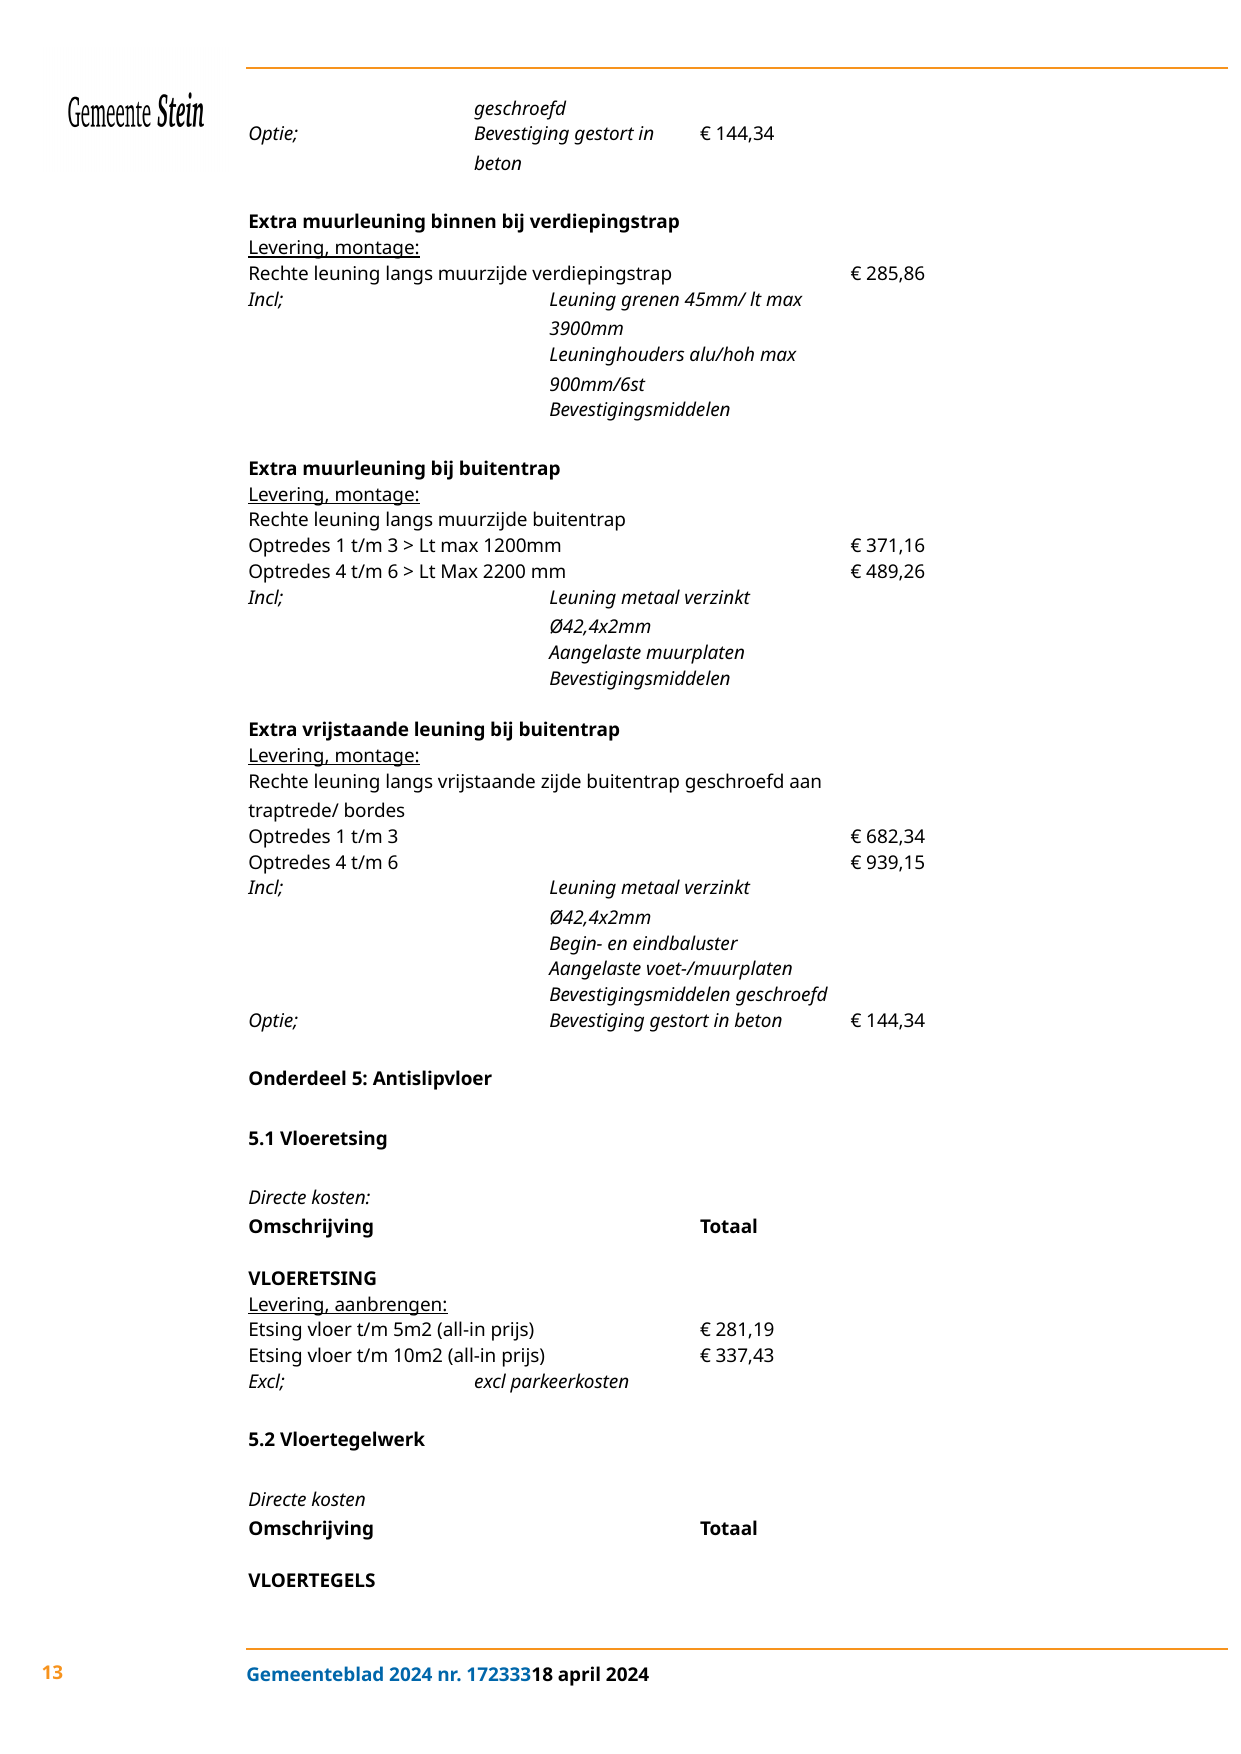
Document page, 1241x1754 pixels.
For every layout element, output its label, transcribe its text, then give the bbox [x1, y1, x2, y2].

table_cell [248, 930, 549, 956]
table_cell [926, 1317, 1152, 1342]
table_cell [926, 95, 1152, 121]
table_cell Incl; [248, 286, 549, 341]
table_cell [248, 341, 549, 397]
table_cell Bevestiging gestort in beton [474, 121, 700, 176]
table_cell Excl; [248, 1368, 474, 1394]
table_cell [700, 1291, 926, 1317]
table_cell [248, 397, 549, 422]
table_cell Leuning metaal verzinkt Ø42,4x2mm [549, 584, 850, 639]
table_cell Levering, montage: [248, 481, 850, 507]
text Directe kosten [248, 1486, 1152, 1511]
table_cell [850, 875, 1152, 930]
table_cell Levering, montage: [248, 742, 850, 768]
table_cell Incl; [248, 584, 549, 639]
table_header Omschrijving [248, 1214, 700, 1265]
table_cell Leuning grenen 45mm/ lt max 3900mm [549, 286, 850, 341]
table_header [926, 1515, 1152, 1541]
table_cell [850, 691, 1152, 716]
table_cell [926, 1239, 1152, 1265]
text Directe kosten: [248, 1184, 1152, 1210]
table_cell [700, 1368, 926, 1394]
table_cell Levering, aanbrengen: [248, 1291, 700, 1317]
table_cell [850, 665, 1152, 691]
table_cell € 489,26 [850, 558, 1152, 584]
table_cell Bevestiging gestort in beton [549, 1007, 850, 1033]
table_cell € 285,86 [850, 260, 1152, 286]
table_cell geschroefd [474, 95, 700, 121]
table_cell Optredes 1 t/m 3 [248, 823, 850, 849]
table_cell VLOERTEGELS [248, 1567, 700, 1593]
table_cell [700, 1265, 926, 1291]
table_cell [926, 1342, 1152, 1368]
picture [41, 47, 231, 172]
table_cell Leuninghouders alu/hoh max 900mm/6st [549, 341, 850, 397]
table_header Extra muurleuning binnen bij verdiepingstrap [248, 209, 850, 234]
table_cell Etsing vloer t/m 5m2 (all-in prijs) [248, 1317, 700, 1342]
table_cell Rechte leuning langs vrijstaande zijde buitentrap geschroefd aan traptrede/ bordes [248, 768, 850, 823]
table_cell € 281,19 [700, 1317, 926, 1342]
table_cell [850, 584, 1152, 639]
table_cell VLOERETSING [248, 1265, 700, 1291]
table_cell [549, 691, 850, 716]
table_cell [850, 956, 1152, 981]
table_header [850, 209, 1152, 234]
table_cell Optie; [248, 121, 474, 176]
table_cell [850, 286, 1152, 341]
table_cell Extra vrijstaande leuning bij buitentrap [248, 716, 850, 742]
table_header Totaal [700, 1214, 926, 1265]
table_cell [850, 507, 1152, 532]
table_cell [926, 1541, 1152, 1567]
table_cell [850, 481, 1152, 507]
table_cell [700, 95, 926, 121]
table_cell [248, 665, 549, 691]
text 5.1 Vloeretsing [248, 1125, 1152, 1151]
table_cell Optie; [248, 1007, 549, 1033]
table_cell Etsing vloer t/m 10m2 (all-in prijs) [248, 1342, 700, 1368]
table_cell [850, 981, 1152, 1007]
table_cell [248, 981, 549, 1007]
table_cell Rechte leuning langs muurzijde buitentrap [248, 507, 850, 532]
table_cell Begin- en eindbaluster [549, 930, 850, 956]
table_cell Levering, montage: [248, 235, 850, 260]
table_cell Bevestigingsmiddelen geschroefd [549, 981, 850, 1007]
table_cell Incl; [248, 875, 549, 930]
table_cell € 144,34 [850, 1007, 1152, 1033]
table_cell [850, 341, 1152, 397]
table_header Totaal [700, 1515, 926, 1567]
table_cell Leuning metaal verzinkt Ø42,4x2mm [549, 875, 850, 930]
table_cell € 337,43 [700, 1342, 926, 1368]
table_header [850, 455, 1152, 481]
table_cell [248, 956, 549, 981]
text 5.2 Vloertegelwerk [248, 1427, 1152, 1452]
table_cell € 371,16 [850, 533, 1152, 558]
table_cell Aangelaste voet-/muurplaten [549, 956, 850, 981]
table_cell [926, 1368, 1152, 1394]
table_cell € 144,34 [700, 121, 926, 176]
table_cell [926, 1265, 1152, 1291]
table_cell Optredes 4 t/m 6 > Lt Max 2200 mm [248, 558, 850, 584]
table_cell Optredes 4 t/m 6 [248, 849, 850, 874]
table_cell € 682,34 [850, 823, 1152, 849]
table_cell [850, 639, 1152, 665]
table_cell [926, 1291, 1152, 1317]
table_cell [850, 768, 1152, 823]
table_cell excl parkeerkosten [474, 1368, 700, 1394]
table_cell [850, 930, 1152, 956]
table_cell [850, 742, 1152, 768]
table_cell [850, 397, 1152, 422]
table_cell [850, 716, 1152, 742]
table_header [926, 1214, 1152, 1239]
table_cell Optredes 1 t/m 3 > Lt max 1200mm [248, 533, 850, 558]
table_cell [700, 1567, 926, 1593]
table_cell Bevestigingsmiddelen [549, 665, 850, 691]
table_cell € 939,15 [850, 849, 1152, 874]
table_header Extra muurleuning bij buitentrap [248, 455, 850, 481]
table_cell Rechte leuning langs muurzijde verdiepingstrap [248, 260, 850, 286]
table_cell Bevestigingsmiddelen [549, 397, 850, 422]
table_cell [926, 1567, 1152, 1593]
table_cell [248, 639, 549, 665]
text Onderdeel 5: Antislipvloer [248, 1066, 1152, 1091]
table_cell [850, 235, 1152, 260]
table_cell Aangelaste muurplaten [549, 639, 850, 665]
table_cell [248, 95, 474, 121]
table_header Omschrijving [248, 1515, 700, 1567]
table_cell [926, 121, 1152, 176]
table_cell [248, 691, 549, 716]
